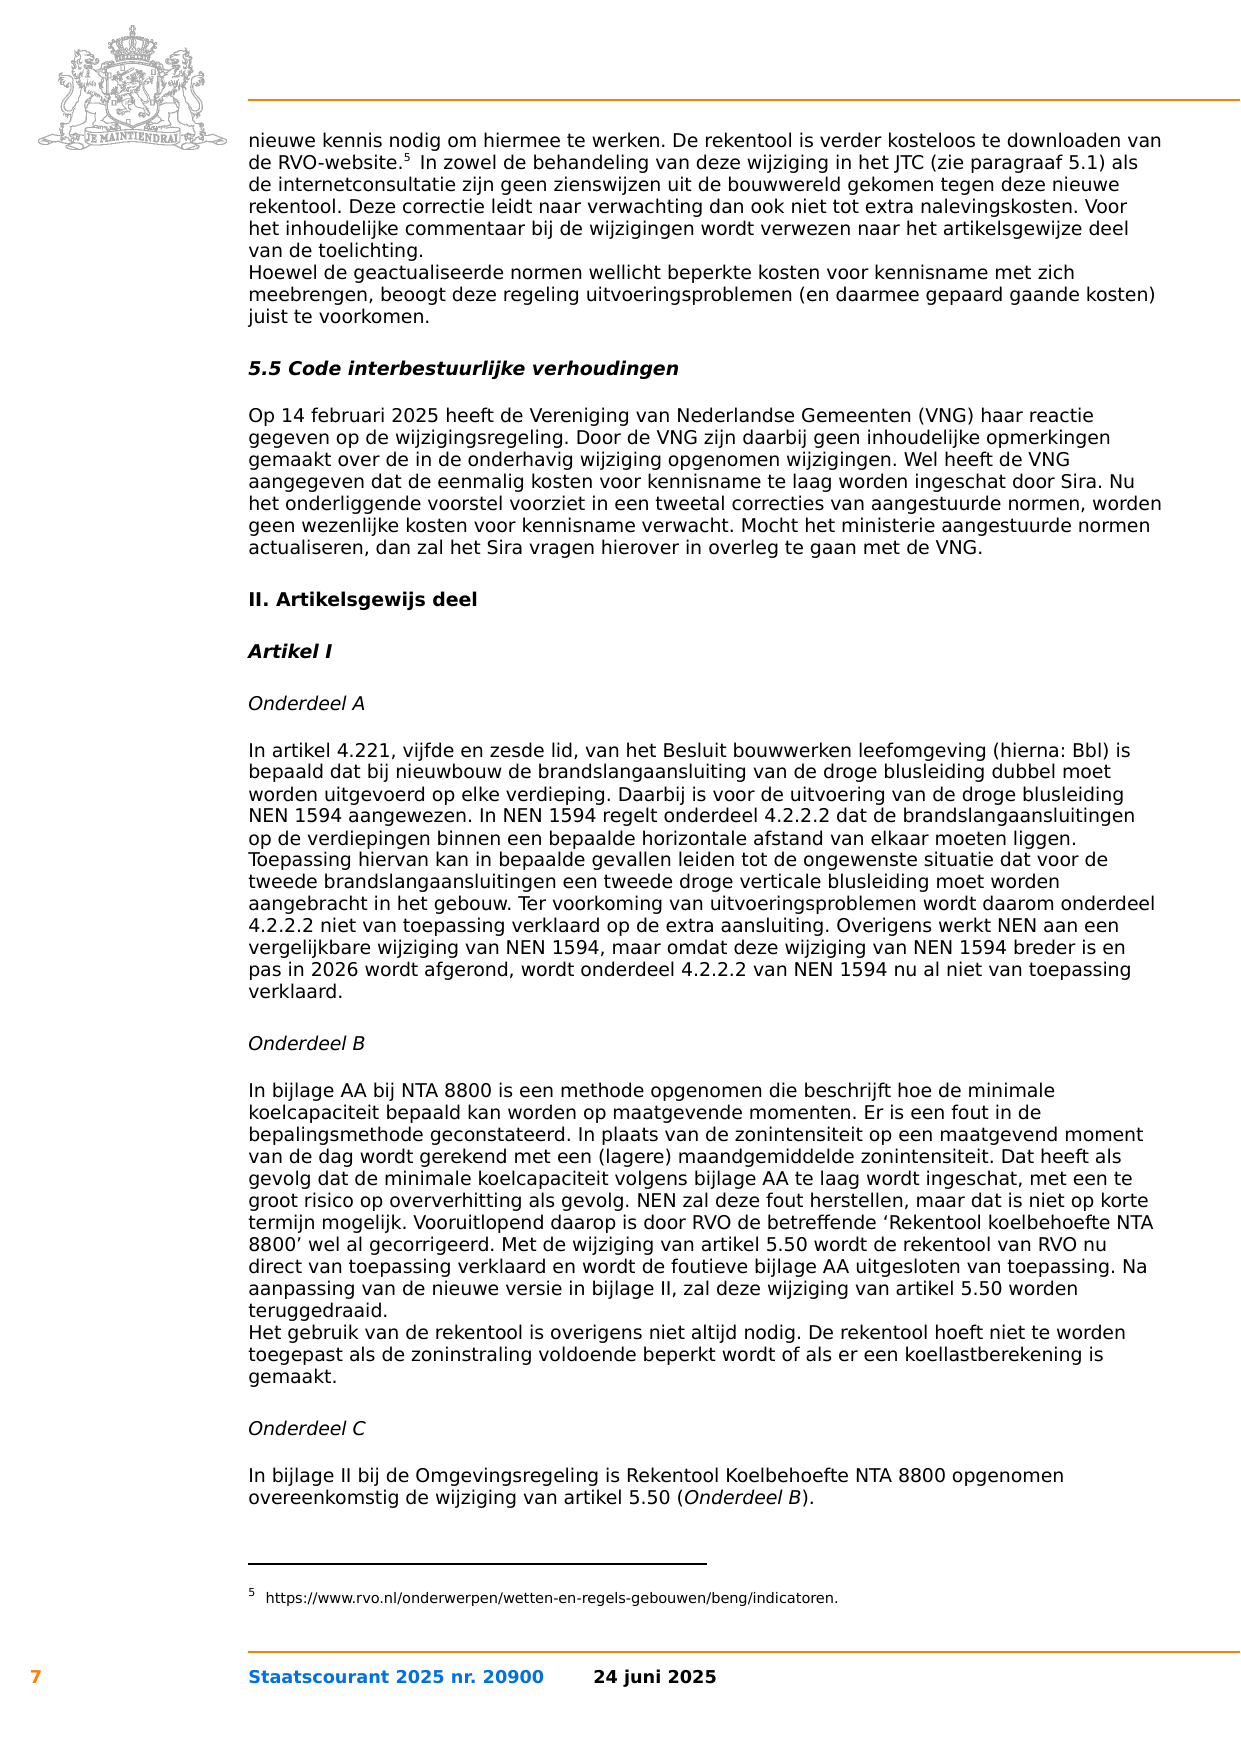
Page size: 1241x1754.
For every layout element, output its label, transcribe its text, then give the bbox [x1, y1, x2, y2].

text Het gebruik van de rekentool is overigens niet altijd nodig. De rekentool hoeft niet te worden toegepast als de zoninstraling voldoende beperkt wordt of als er een koellastberekening is gemaakt. [248, 1322, 1163, 1388]
text Hoewel de geactualiseerde normen wellicht beperkte kosten voor kennisname met zich meebrengen, beoogt deze regeling uitvoeringsproblemen (en daarmee gepaard gaande kosten) juist te voorkomen. [248, 262, 1163, 328]
subtitle Artikel I [248, 641, 1163, 662]
text In artikel 4.221, vijfde en zesde lid, van het Besluit bouwwerken leefomgeving (hierna: Bbl) is bepaald dat bij nieuwbouw de brandslangaansluiting van de droge blusleiding dubbel moet worden uitgevoerd op elke verdieping. Daarbij is voor de uitvoering van de droge blusleiding NEN 1594 aangewezen. In NEN 1594 regelt onderdeel 4.2.2.2 dat de brandslangaansluitingen op de verdiepingen binnen een bepaalde horizontale afstand van elkaar moeten liggen. Toepassing hiervan kan in bepaalde gevallen leiden tot de ongewenste situatie dat voor de tweede brandslangaansluitingen een tweede droge verticale blusleiding moet worden aangebracht in het gebouw. Ter voorkoming van uitvoeringsproblemen wordt daarom onderdeel 4.2.2.2 niet van toepassing verklaard op de extra aansluiting. Overigens werkt NEN aan een vergelijkbare wijziging van NEN 1594, maar omdat deze wijziging van NEN 1594 breder is en pas in 2026 wordt afgerond, wordt onderdeel 4.2.2.2 van NEN 1594 nu al niet van toepassing verklaard. [248, 739, 1163, 1003]
subtitle II. Artikelsgewijs deel [248, 588, 1163, 611]
text nieuwe kennis nodig om hiermee te werken. De rekentool is verder kosteloos te downloaden van de RVO-website. In zowel de behandeling van deze wijziging in het JTC (zie paragraaf 5.1) als de internetconsultatie zijn geen zienswijzen uit de bouwwereld gekomen tegen deze nieuwe rekentool. Deze correctie leidt naar verwachting dan ook niet tot extra nalevingskosten. Voor het inhoudelijke commentaar bij de wijzigingen wordt verwezen naar het artikelsgewijze deel van de toelichting. [248, 130, 1163, 262]
text In bijlage AA bij NTA 8800 is een methode opgenomen die beschrijft hoe de minimale koelcapaciteit bepaald kan worden op maatgevende momenten. Er is een fout in de bepalingsmethode geconstateerd. In plaats van de zonintensiteit op een maatgevend moment van de dag wordt gerekend met een (lagere) maandgemiddelde zonintensiteit. Dat heeft als gevolg dat de minimale koelcapaciteit volgens bijlage AA te laag wordt ingeschat, met een te groot risico op oververhitting als gevolg. NEN zal deze fout herstellen, maar dat is niet op korte termijn mogelijk. Vooruitlopend daarop is door RVO de betreffende ‘Rekentool koelbehoefte NTA 8800’ wel al gecorrigeerd. Met de wijziging van artikel 5.50 wordt de rekentool van RVO nu direct van toepassing verklaard en wordt de foutieve bijlage AA uitgesloten van toepassing. Na aanpassing van de nieuwe versie in bijlage II, zal deze wijziging van artikel 5.50 worden teruggedraaid. [248, 1080, 1163, 1322]
text Op 14 februari 2025 heeft de Vereniging van Nederlandse Gemeenten (VNG) haar reactie gegeven op de wijzigingsregeling. Door de VNG zijn daarbij geen inhoudelijke opmerkingen gemaakt over de in de onderhavig wijziging opgenomen wijzigingen. Wel heeft de VNG aangegeven dat de eenmalig kosten voor kennisname te laag worden ingeschat door Sira. Nu het onderliggende voorstel voorziet in een tweetal correcties van aangestuurde normen, worden geen wezenlijke kosten voor kennisname verwacht. Mocht het ministerie aangestuurde normen actualiseren, dan zal het Sira vragen hierover in overleg te gaan met de VNG. [248, 405, 1163, 558]
subtitle 5.5 Code interbestuurlijke verhoudingen [248, 358, 1163, 380]
subtitle Onderdeel A [248, 692, 1163, 714]
subtitle Onderdeel B [248, 1033, 1163, 1055]
text https://www.rvo.nl/onderwerpen/wetten-en-regels-gebouwen/beng/indicatoren. [248, 1586, 1163, 1608]
picture [38, 25, 227, 150]
text In bijlage II bij de Omgevingsregeling is Rekentool Koelbehoefte NTA 8800 opgenomen overeenkomstig de wijziging van artikel 5.50 (Onderdeel B). [248, 1465, 1163, 1509]
subtitle Onderdeel C [248, 1418, 1163, 1440]
